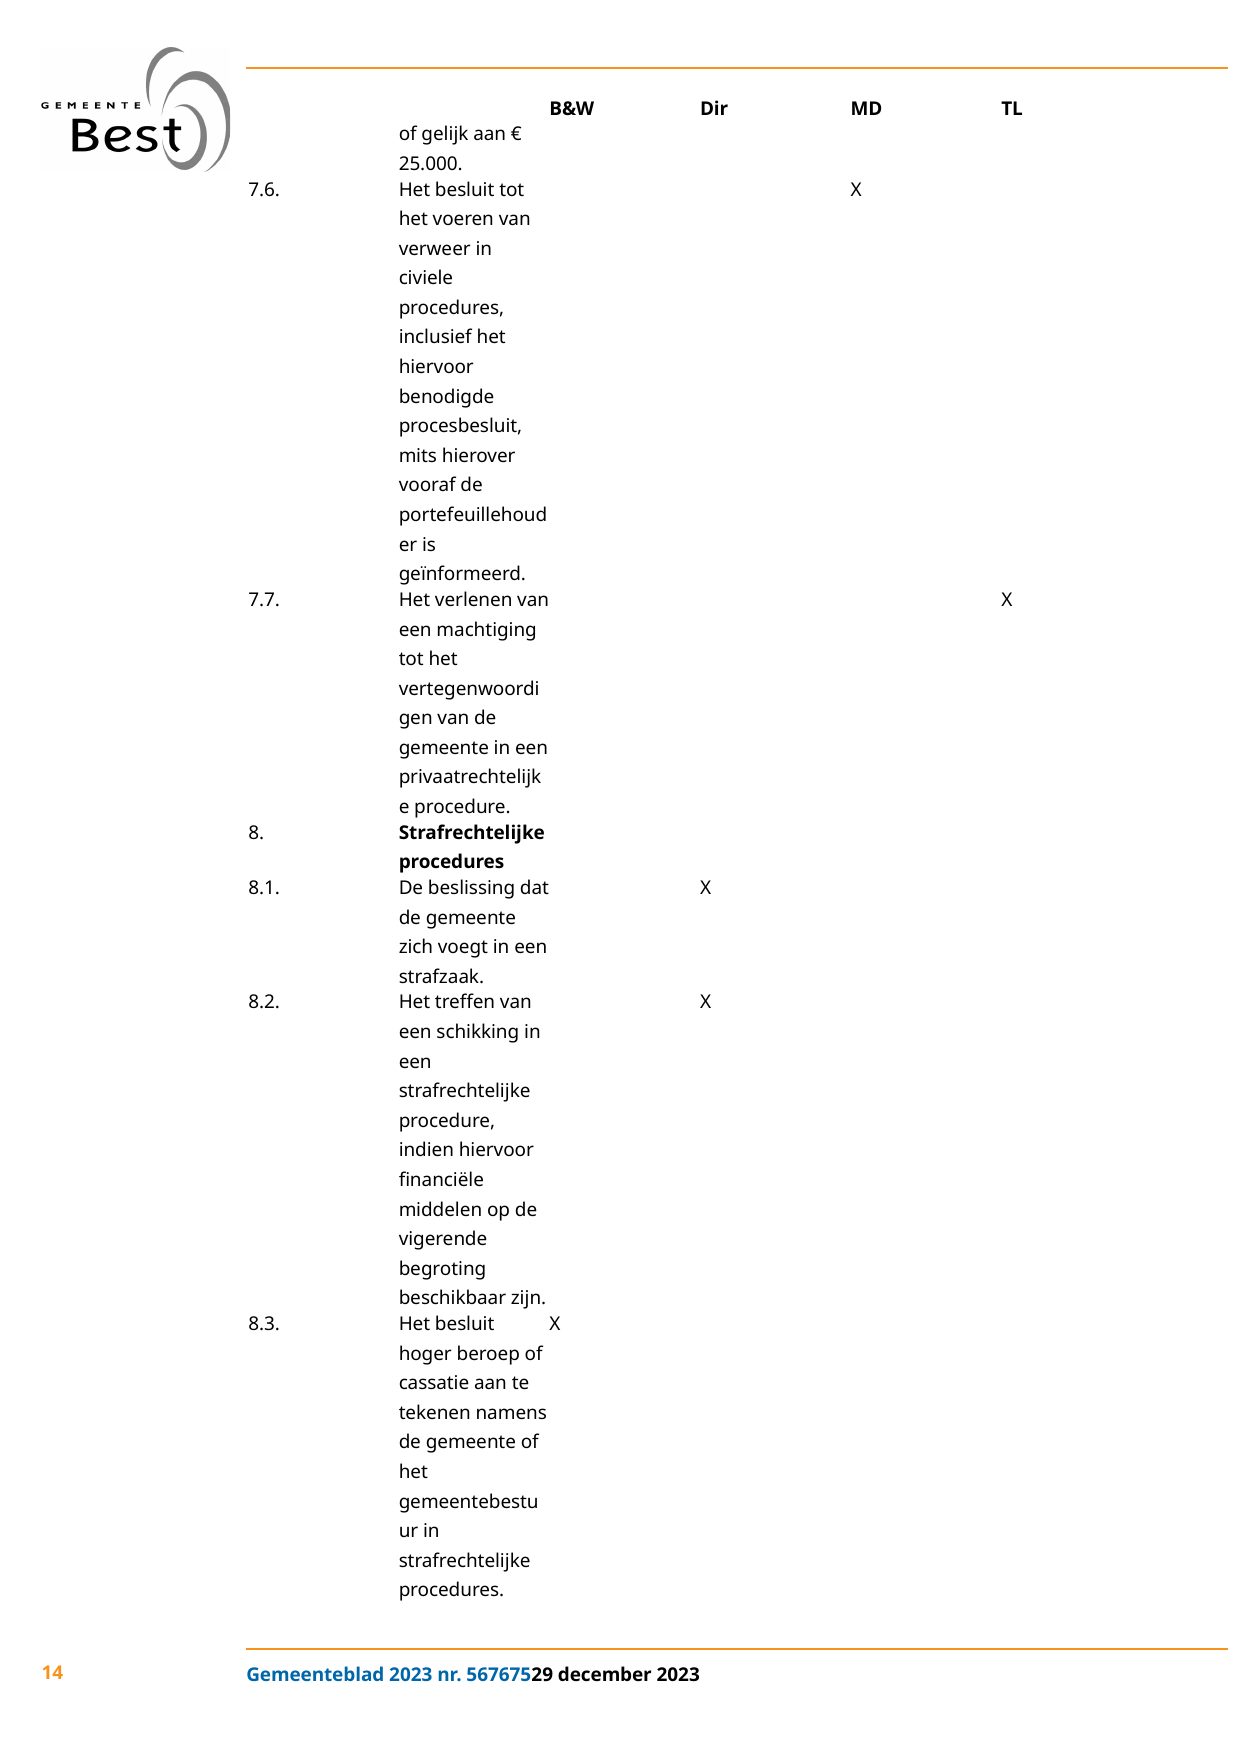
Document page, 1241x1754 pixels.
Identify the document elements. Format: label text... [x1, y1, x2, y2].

table_cell of gelijk aan € 25.000. [399, 121, 549, 176]
table_cell X [1001, 586, 1152, 819]
table_cell [549, 819, 700, 874]
table_header Dir [700, 95, 850, 121]
table_cell [1001, 989, 1152, 1310]
table_cell 8. [248, 819, 398, 874]
table_cell [549, 586, 700, 819]
table_header TL [1001, 95, 1152, 121]
table_header MD [850, 95, 1001, 121]
table_cell [248, 121, 398, 176]
table_cell [850, 586, 1001, 819]
table_cell Strafrechtelijke procedures [399, 819, 549, 874]
table_cell [700, 176, 850, 586]
table_cell [850, 819, 1001, 874]
table_cell [549, 989, 700, 1310]
table_cell Het besluit hoger beroep of cassatie aan te tekenen namens de gemeente of het gemeentebestuur in strafrechtelijke procedures. [399, 1310, 549, 1602]
table_header [399, 95, 549, 121]
table_cell [1001, 874, 1152, 989]
table_cell Het besluit tot het voeren van verweer in civiele procedures, inclusief het hiervoor benodigde procesbesluit, mits hierover vooraf de portefeuillehouder is geïnformeerd. [399, 176, 549, 586]
table_cell 8.1. [248, 874, 398, 989]
table_cell X [549, 1310, 700, 1602]
table_cell [700, 819, 850, 874]
table_cell [850, 989, 1001, 1310]
table_cell 8.2. [248, 989, 398, 1310]
table_cell X [700, 874, 850, 989]
table_cell [1001, 1310, 1152, 1602]
table_cell [549, 874, 700, 989]
table_cell 7.6. [248, 176, 398, 586]
table_cell [850, 874, 1001, 989]
table_cell [549, 176, 700, 586]
table_cell [1001, 176, 1152, 586]
table_cell Het verlenen van een machtiging tot het vertegenwoordigen van de gemeente in een privaatrechtelijke procedure. [399, 586, 549, 819]
table_cell [1001, 121, 1152, 176]
table_cell Het treffen van een schikking in een strafrechtelijke procedure, indien hiervoor financiële middelen op de vigerende begroting beschikbaar zijn. [399, 989, 549, 1310]
table_cell 7.7. [248, 586, 398, 819]
table_cell [700, 1310, 850, 1602]
table_cell [700, 121, 850, 176]
table_cell [850, 1310, 1001, 1602]
table_header [248, 95, 398, 121]
table_cell [850, 121, 1001, 176]
table_cell De beslissing dat de gemeente zich voegt in een strafzaak. [399, 874, 549, 989]
table_cell X [850, 176, 1001, 586]
table_cell [549, 121, 700, 176]
table_cell 8.3. [248, 1310, 398, 1602]
table_header B&W [549, 95, 700, 121]
table_cell [700, 586, 850, 819]
table_cell [1001, 819, 1152, 874]
picture [41, 47, 231, 172]
table_cell X [700, 989, 850, 1310]
